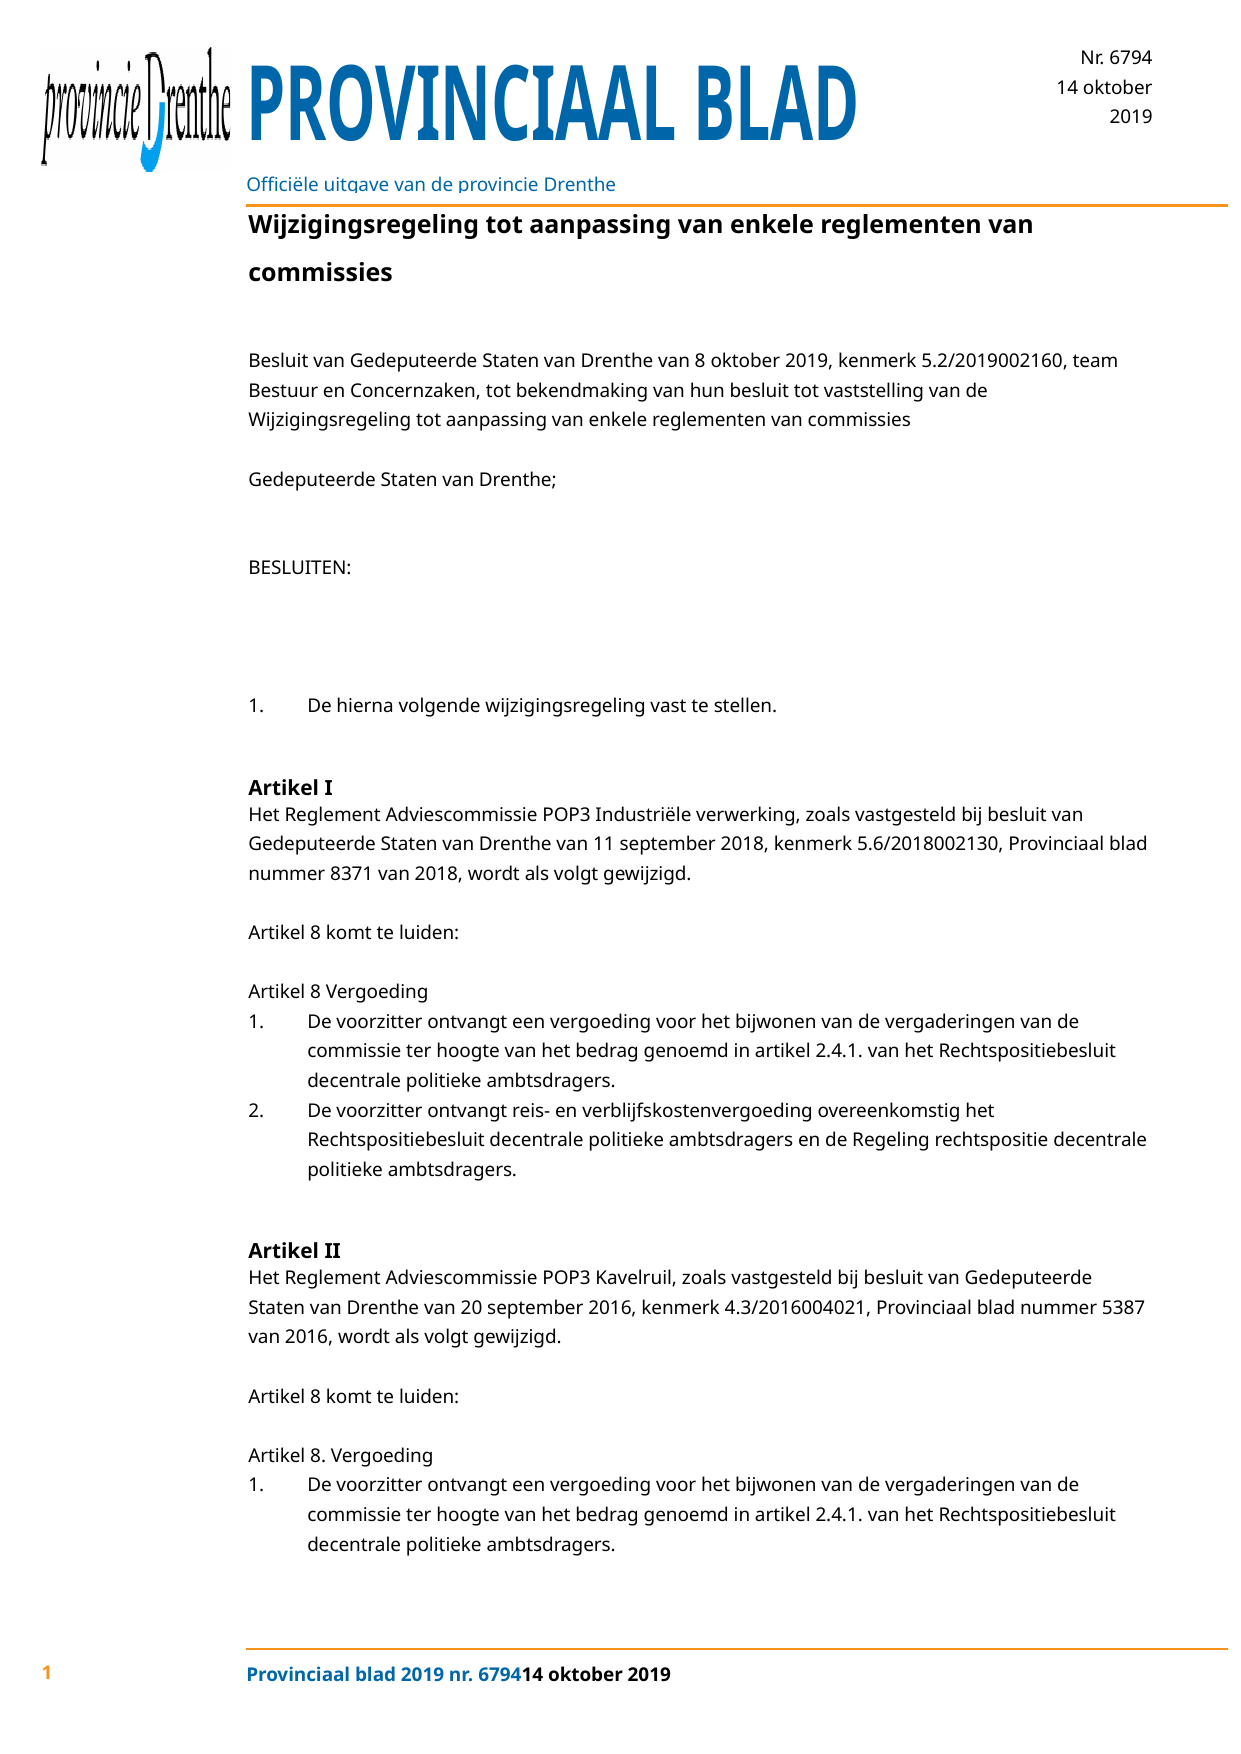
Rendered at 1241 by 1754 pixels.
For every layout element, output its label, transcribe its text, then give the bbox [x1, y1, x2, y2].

text Besluit van Gedeputeerde Staten van Drenthe van 8 oktober 2019, kenmerk 5.2/2019002160, team Bestuur en Concernzaken, tot bekendmaking van hun besluit tot vaststelling van de Wijzigingsregeling tot aanpassing van enkele reglementen van commissies [248, 347, 1152, 432]
text Artikel 8 komt te luiden: [248, 1383, 1152, 1408]
text Het Reglement Adviescommissie POP3 Industriële verwerking, zoals vastgesteld bij besluit van Gedeputeerde Staten van Drenthe van 11 september 2018, kenmerk 5.6/2018002130, Provinciaal blad nummer 8371 van 2018, wordt als volgt gewijzigd. [248, 801, 1152, 886]
list De voorzitter ontvangt een vergoeding voor het bijwonen van de vergaderingen van de commissie ter hoogte van het bedrag genoemd in artikel 2.4.1. van het Rechtspositiebesluit decentrale politieke ambtsdragers. [248, 1008, 1152, 1093]
text Artikel I [248, 773, 1152, 801]
list De voorzitter ontvangt een vergoeding voor het bijwonen van de vergaderingen van de commissie ter hoogte van het bedrag genoemd in artikel 2.4.1. van het Rechtspositiebesluit decentrale politieke ambtsdragers. [248, 1472, 1152, 1556]
text Het Reglement Adviescommissie POP3 Kavelruil, zoals vastgesteld bij besluit van Gedeputeerde Staten van Drenthe van 20 september 2016, kenmerk 4.3/2016004021, Provinciaal blad nummer 5387 van 2016, wordt als volgt gewijzigd. [248, 1264, 1152, 1349]
picture [41, 47, 231, 172]
text Wijzigingsregeling tot aanpassing van enkele reglementen van commissies [248, 207, 1152, 288]
text BESLUITEN: [248, 554, 1152, 580]
list De hierna volgende wijzigingsregeling vast te stellen. [248, 693, 1152, 718]
text Gedeputeerde Staten van Drenthe; [248, 466, 1152, 492]
text Artikel 8. Vergoeding [248, 1442, 1152, 1468]
text Artikel 8 Vergoeding [248, 978, 1152, 1004]
text Artikel II [248, 1236, 1152, 1264]
text Artikel 8 komt te luiden: [248, 919, 1152, 945]
list De voorzitter ontvangt reis- en verblijfskostenvergoeding overeenkomstig het Rechtspositiebesluit decentrale politieke ambtsdragers en de Regeling rechtspositie decentrale politieke ambtsdragers. [248, 1097, 1152, 1182]
